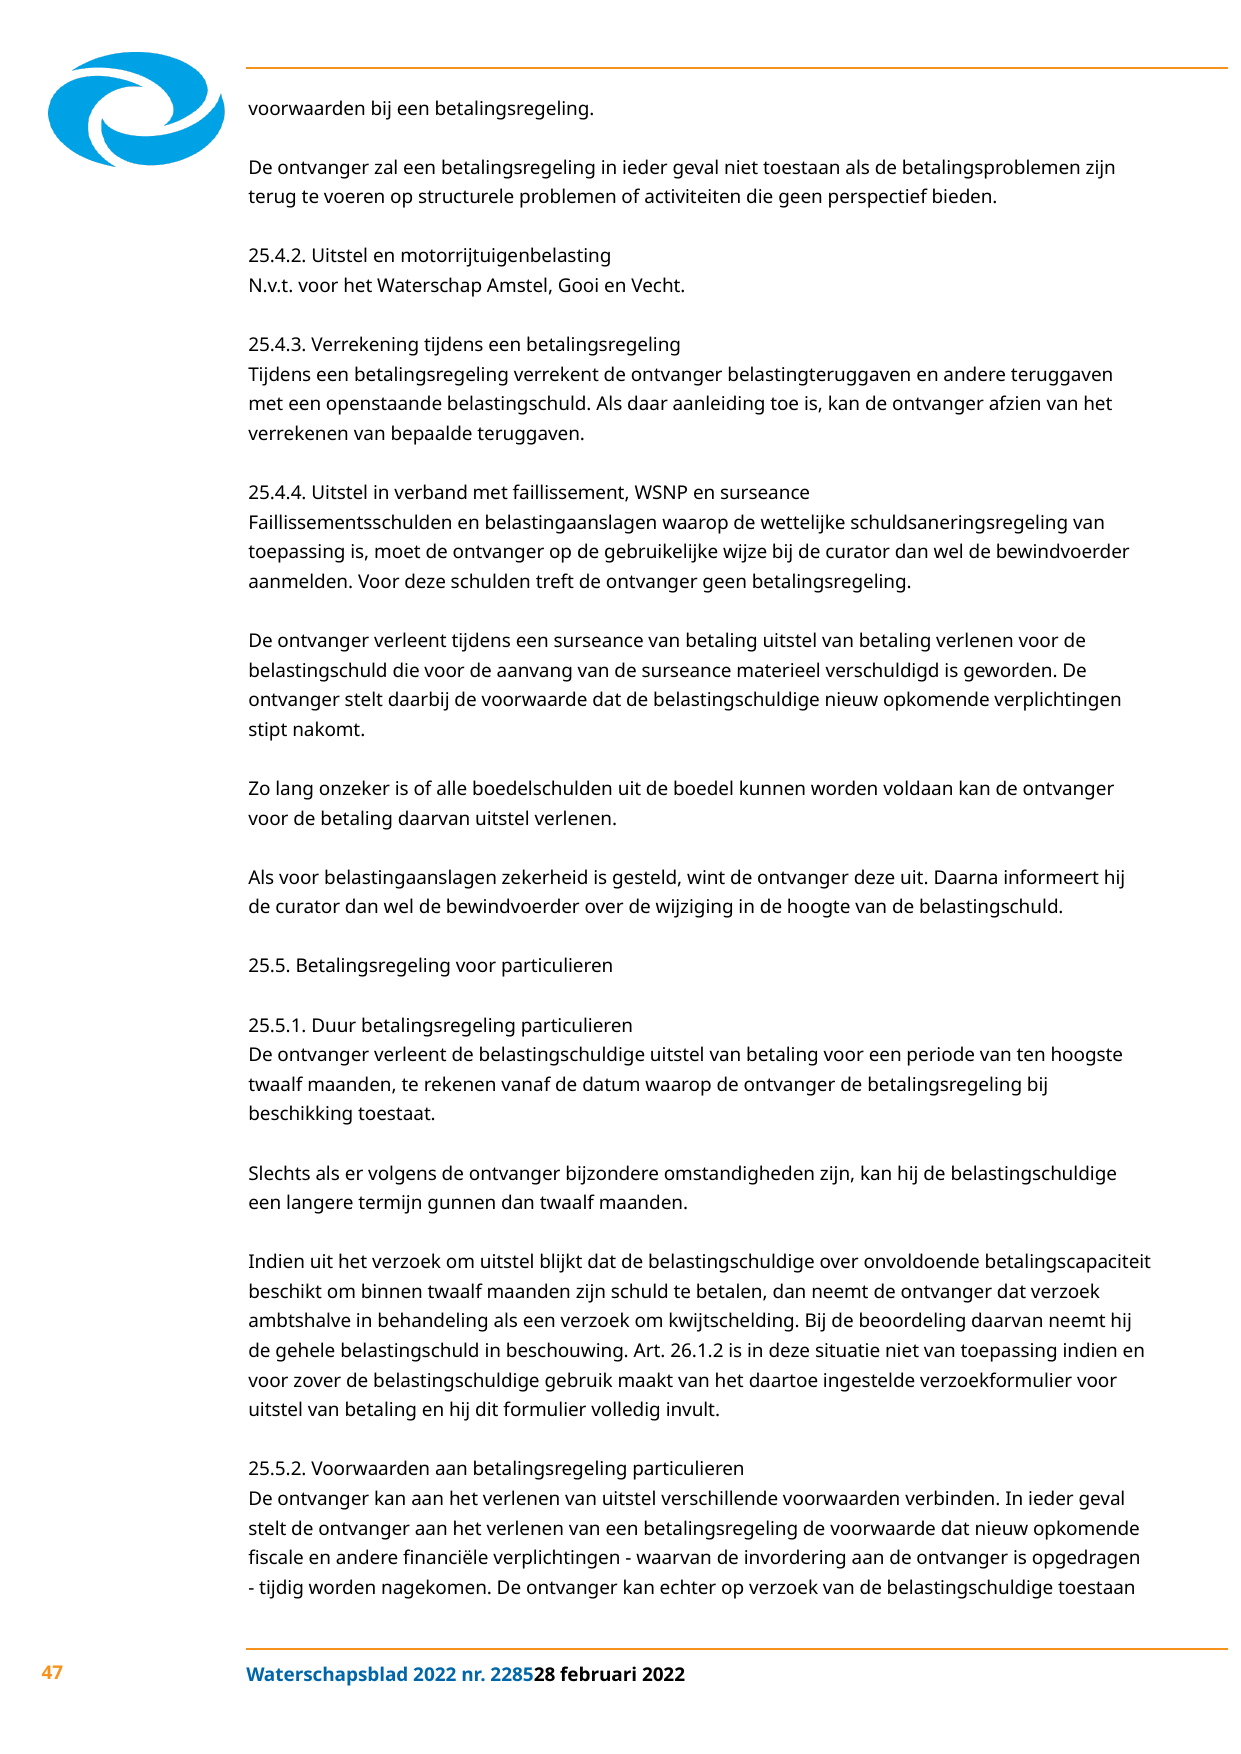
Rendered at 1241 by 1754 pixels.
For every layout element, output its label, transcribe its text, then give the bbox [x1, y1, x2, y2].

text 25.5.1. Duur betalingsregeling particulieren [248, 1012, 1152, 1038]
text 25.5. Betalingsregeling voor particulieren [248, 953, 1152, 978]
text De ontvanger zal een betalingsregeling in ieder geval niet toestaan als de betalingsproblemen zijn terug te voeren op structurele problemen of activiteiten die geen perspectief bieden. [248, 154, 1152, 209]
text Tijdens een betalingsregeling verrekent de ontvanger belastingteruggaven en andere teruggaven met een openstaande belastingschuld. Als daar aanleiding toe is, kan de ontvanger afzien van het verrekenen van bepaalde teruggaven. [248, 361, 1152, 446]
text Slechts als er volgens de ontvanger bijzondere omstandigheden zijn, kan hij de belastingschuldige een langere termijn gunnen dan twaalf maanden. [248, 1160, 1152, 1215]
text Als voor belastingaanslagen zekerheid is gesteld, wint de ontvanger deze uit. Daarna informeert hij de curator dan wel de bewindvoerder over de wijziging in de hoogte van de belastingschuld. [248, 864, 1152, 919]
text Faillissementsschulden en belastingaanslagen waarop de wettelijke schuldsaneringsregeling van toepassing is, moet de ontvanger op de gebruikelijke wijze bij de curator dan wel de bewindvoerder aanmelden. Voor deze schulden treft de ontvanger geen betalingsregeling. [248, 509, 1152, 594]
text Indien uit het verzoek om uitstel blijkt dat de belastingschuldige over onvoldoende betalingscapaciteit beschikt om binnen twaalf maanden zijn schuld te betalen, dan neemt de ontvanger dat verzoek ambtshalve in behandeling als een verzoek om kwijtschelding. Bij de beoordeling daarvan neemt hij de gehele belastingschuld in beschouwing. Art. 26.1.2 is in deze situatie niet van toepassing indien en voor zover de belastingschuldige gebruik maakt van het daartoe ingestelde verzoekformulier voor uitstel van betaling en hij dit formulier volledig invult. [248, 1248, 1152, 1422]
text 25.4.3. Verrekening tijdens een betalingsregeling [248, 331, 1152, 357]
text 25.5.2. Voorwaarden aan betalingsregeling particulieren [248, 1456, 1152, 1481]
text 25.4.2. Uitstel en motorrijtuigenbelasting [248, 243, 1152, 268]
text De ontvanger kan aan het verlenen van uitstel verschillende voorwaarden verbinden. In ieder geval stelt de ontvanger aan het verlenen van een betalingsregeling de voorwaarde dat nieuw opkomende fiscale en andere financiële verplichtingen - waarvan de invordering aan de ontvanger is opgedragen - tijdig worden nagekomen. De ontvanger kan echter op verzoek van de belastingschuldige toestaan [248, 1485, 1152, 1600]
text 25.4.4. Uitstel in verband met faillissement, WSNP en surseance [248, 479, 1152, 505]
text N.v.t. voor het Waterschap Amstel, Gooi en Vecht. [248, 272, 1152, 298]
text De ontvanger verleent de belastingschuldige uitstel van betaling voor een periode van ten hoogste twaalf maanden, te rekenen vanaf de datum waarop de ontvanger de betalingsregeling bij beschikking toestaat. [248, 1041, 1152, 1126]
text De ontvanger verleent tijdens een surseance van betaling uitstel van betaling verlenen voor de belastingschuld die voor de aanvang van de surseance materieel verschuldigd is geworden. De ontvanger stelt daarbij de voorwaarde dat de belastingschuldige nieuw opkomende verplichtingen stipt nakomt. [248, 627, 1152, 742]
picture [41, 47, 231, 172]
text voorwaarden bij een betalingsregeling. [248, 95, 1152, 121]
text Zo lang onzeker is of alle boedelschulden uit de boedel kunnen worden voldaan kan de ontvanger voor de betaling daarvan uitstel verlenen. [248, 775, 1152, 831]
